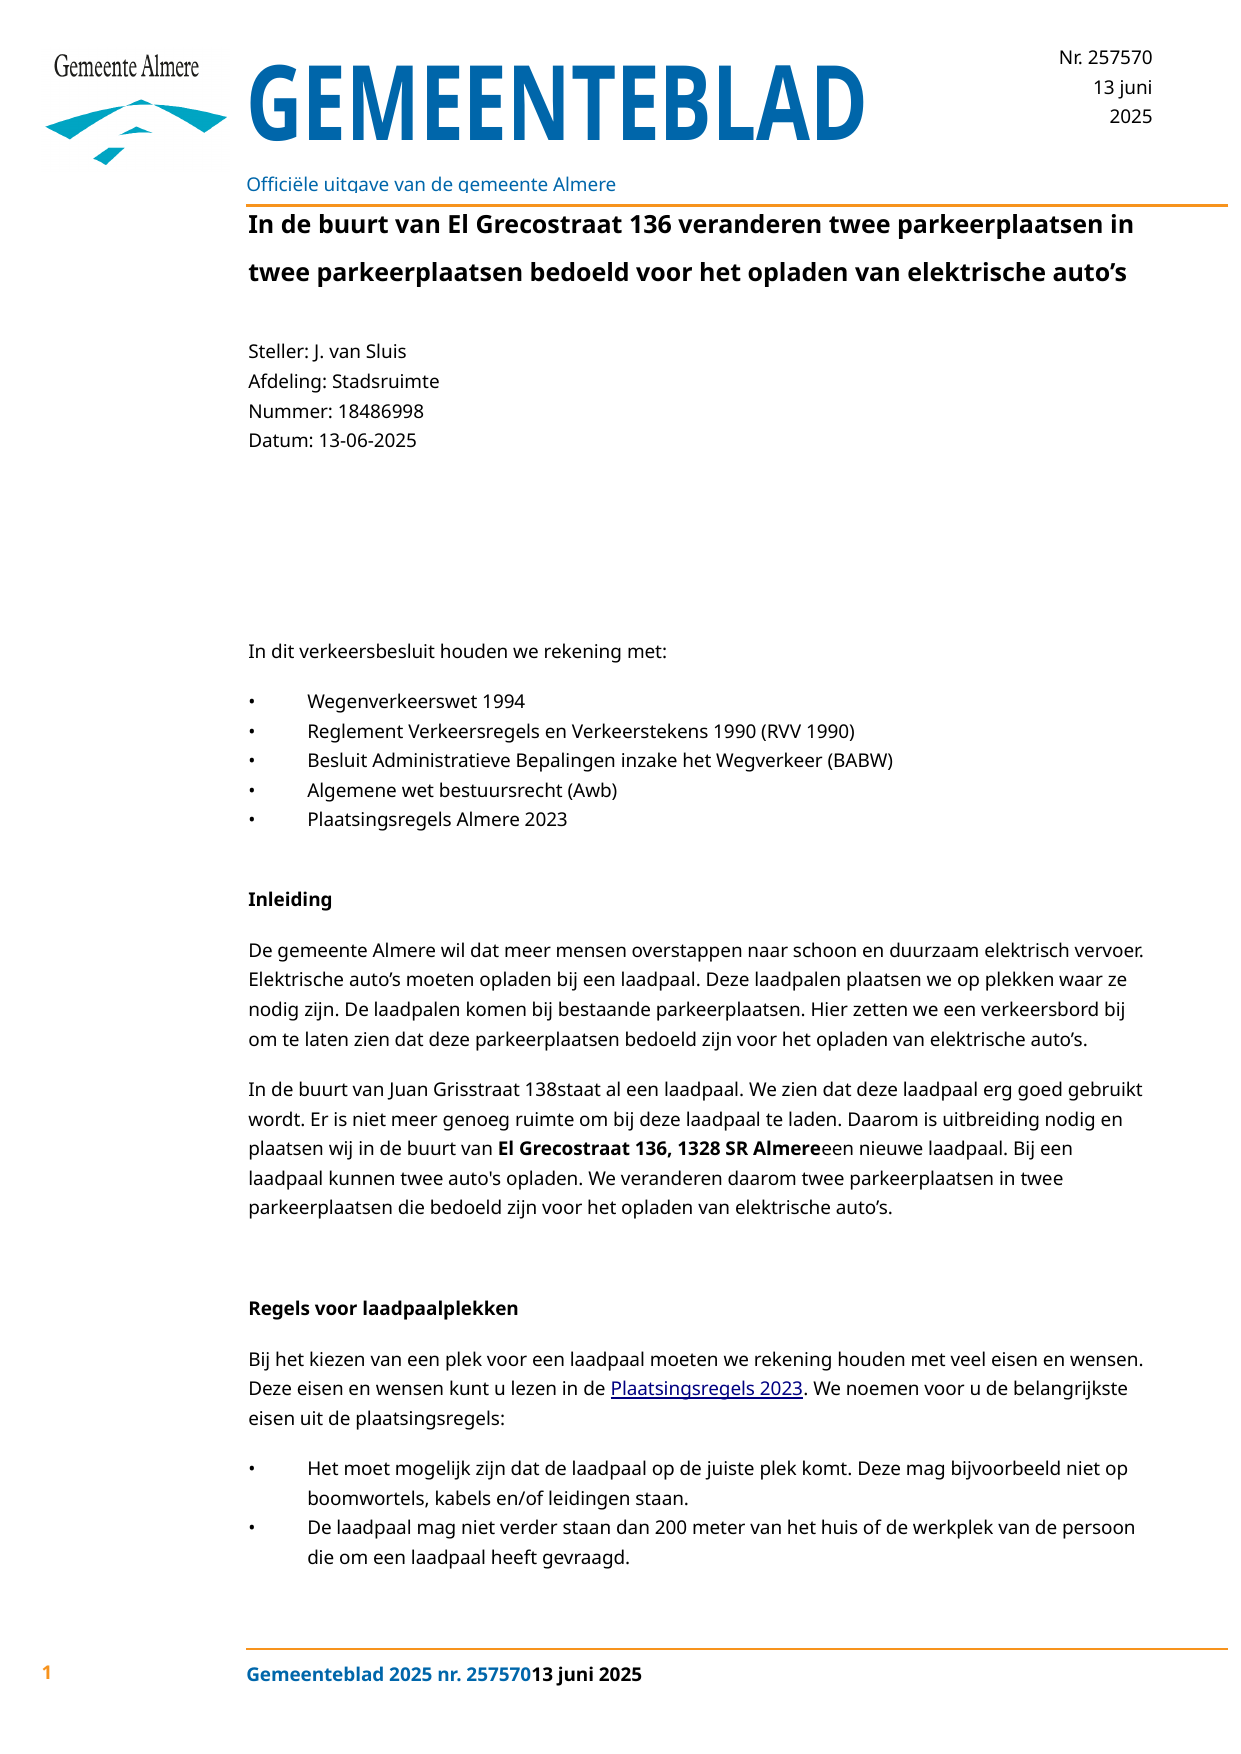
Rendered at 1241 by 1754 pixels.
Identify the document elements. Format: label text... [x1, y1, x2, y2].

text Bij het kiezen van een plek voor een laadpaal moeten we rekening houden met veel eisen en wensen. Deze eisen en wensen kunt u lezen in de Plaatsingsregels 2023. We noemen voor u de belangrijkste eisen uit de plaatsingsregels: [248, 1346, 1152, 1431]
text In de buurt van El Grecostraat 136 veranderen twee parkeerplaatsen in twee parkeerplaatsen bedoeld voor het opladen van elektrische auto’s [248, 207, 1152, 288]
list Reglement Verkeersregels en Verkeerstekens 1990 (RVV 1990) [248, 718, 1152, 743]
text Afdeling: Stadsruimte [248, 368, 1152, 394]
text Nummer: 18486998 [248, 398, 1152, 423]
picture [41, 47, 231, 172]
text Datum: 13-06-2025 [248, 427, 1152, 453]
list Het moet mogelijk zijn dat de laadpaal op de juiste plek komt. Deze mag bijvoorbeeld niet op boomwortels, kabels en/of leidingen staan. [248, 1455, 1152, 1511]
list Plaatsingsregels Almere 2023 [248, 807, 1152, 832]
text In dit verkeersbesluit houden we rekening met: [248, 638, 1152, 663]
list Wegenverkeerswet 1994 [248, 688, 1152, 714]
list De laadpaal mag niet verder staan dan 200 meter van het huis of de werkplek van de persoon die om een laadpaal heeft gevraagd. [248, 1514, 1152, 1570]
text Steller: J. van Sluis [248, 339, 1152, 364]
text Inleiding [248, 887, 1152, 912]
list Besluit Administratieve Bepalingen inzake het Wegverkeer (BABW) [248, 747, 1152, 773]
text Regels voor laadpaalplekken [248, 1295, 1152, 1321]
text In de buurt van Juan Grisstraat 138staat al een laadpaal. We zien dat deze laadpaal erg goed gebruikt wordt. Er is niet meer genoeg ruimte om bij deze laadpaal te laden. Daarom is uitbreiding nodig en plaatsen wij in de buurt van El Grecostraat 136, 1328 SR Almereeen nieuwe laadpaal. Bij een laadpaal kunnen twee auto's opladen. We veranderen daarom twee parkeerplaatsen in twee parkeerplaatsen die bedoeld zijn voor het opladen van elektrische auto’s. [248, 1076, 1152, 1220]
list Algemene wet bestuursrecht (Awb) [248, 777, 1152, 803]
text De gemeente Almere wil dat meer mensen overstappen naar schoon en duurzaam elektrisch vervoer. Elektrische auto’s moeten opladen bij een laadpaal. Deze laadpalen plaatsen we op plekken waar ze nodig zijn. De laadpalen komen bij bestaande parkeerplaatsen. Hier zetten we een verkeersbord bij om te laten zien dat deze parkeerplaatsen bedoeld zijn voor het opladen van elektrische auto’s. [248, 937, 1152, 1051]
